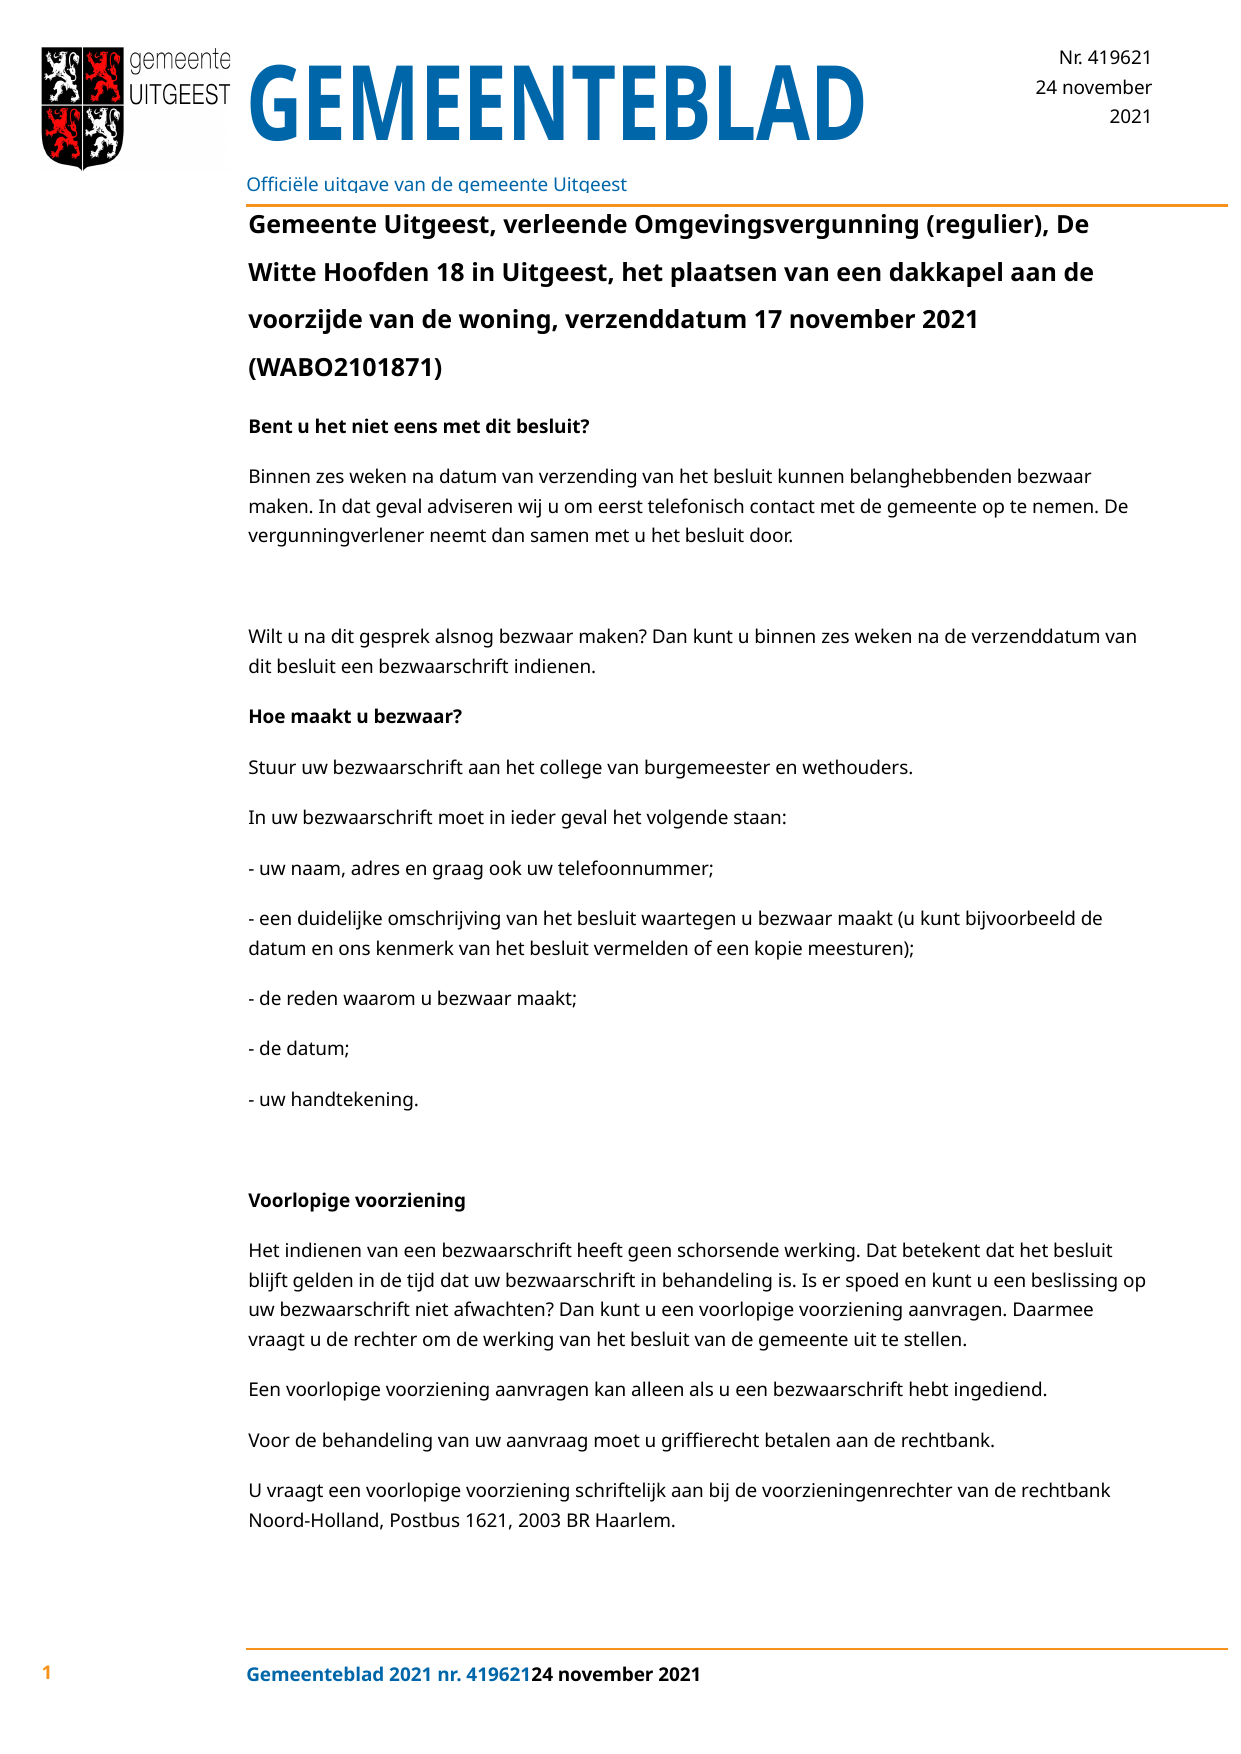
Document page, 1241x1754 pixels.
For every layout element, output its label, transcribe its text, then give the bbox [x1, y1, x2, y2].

text Hoe maakt u bezwaar? [248, 703, 1152, 729]
text Binnen zes weken na datum van verzending van het besluit kunnen belanghebbenden bezwaar maken. In dat geval adviseren wij u om eerst telefonisch contact met de gemeente op te nemen. De vergunningverlener neemt dan samen met u het besluit door. [248, 463, 1152, 548]
text Gemeente Uitgeest, verleende Omgevingsvergunning (regulier), De Witte Hoofden 18 in Uitgeest, het plaatsen van een dakkapel aan de voorzijde van de woning, verzenddatum 17 november 2021 (WABO2101871) [248, 207, 1152, 384]
picture [41, 47, 231, 172]
text Een voorlopige voorziening aanvragen kan alleen als u een bezwaarschrift hebt ingediend. [248, 1376, 1152, 1402]
text - uw naam, adres en graag ook uw telefoonnummer; [248, 855, 1152, 881]
text - uw handtekening. [248, 1086, 1152, 1112]
text Wilt u na dit gesprek alsnog bezwaar maken? Dan kunt u binnen zes weken na de verzenddatum van dit besluit een bezwaarschrift indienen. [248, 623, 1152, 679]
text Voorlopige voorziening [248, 1187, 1152, 1213]
text - de datum; [248, 1036, 1152, 1061]
text In uw bezwaarschrift moet in ieder geval het volgende staan: [248, 804, 1152, 830]
text Bent u het niet eens met dit besluit? [248, 413, 1152, 439]
text Stuur uw bezwaarschrift aan het college van burgemeester en wethouders. [248, 754, 1152, 780]
text Het indienen van een bezwaarschrift heeft geen schorsende werking. Dat betekent dat het besluit blijft gelden in de tijd dat uw bezwaarschrift in behandeling is. Is er spoed en kunt u een beslissing op uw bezwaarschrift niet afwachten? Dan kunt u een voorlopige voorziening aanvragen. Daarmee vraagt u de rechter om de werking van het besluit van de gemeente uit te stellen. [248, 1237, 1152, 1352]
text Voor de behandeling van uw aanvraag moet u griffierecht betalen aan de rechtbank. [248, 1427, 1152, 1453]
text U vraagt een voorlopige voorziening schriftelijk aan bij de voorzieningenrechter van de rechtbank Noord-Holland, Postbus 1621, 2003 BR Haarlem. [248, 1477, 1152, 1533]
text - de reden waarom u bezwaar maakt; [248, 985, 1152, 1011]
text - een duidelijke omschrijving van het besluit waartegen u bezwaar maakt (u kunt bijvoorbeeld de datum en ons kenmerk van het besluit vermelden of een kopie meesturen); [248, 905, 1152, 961]
